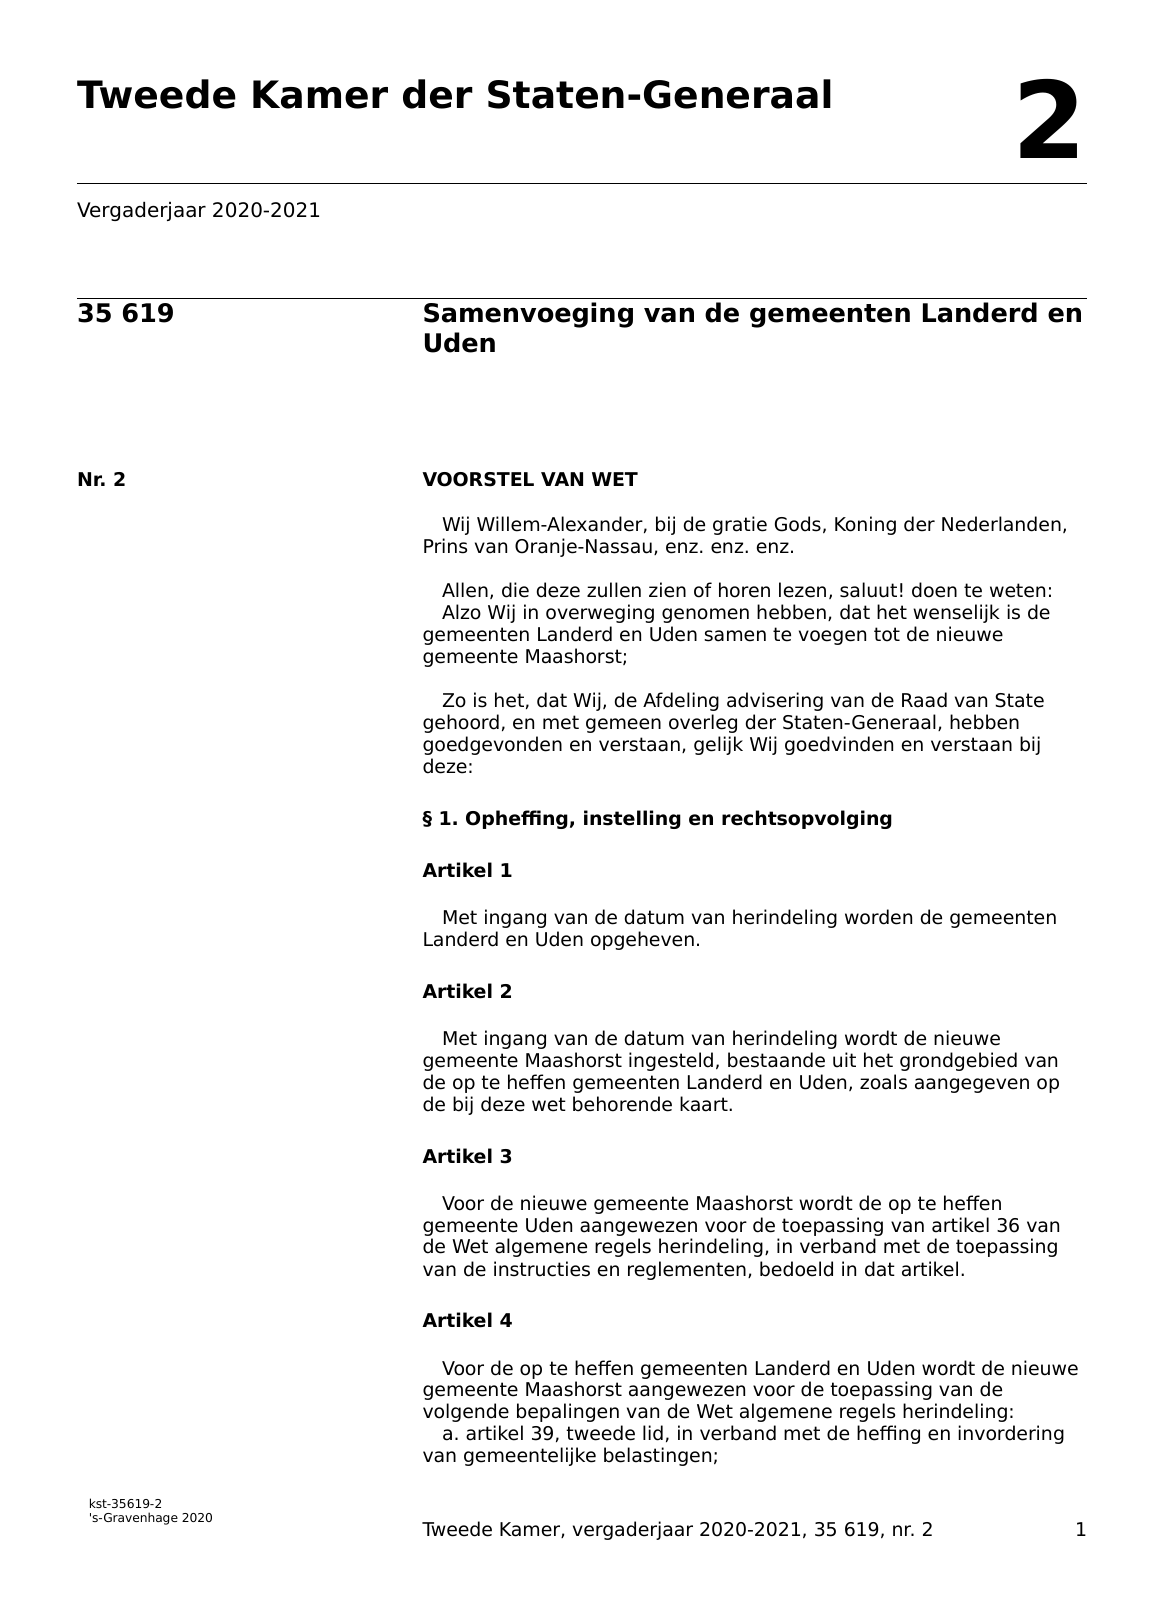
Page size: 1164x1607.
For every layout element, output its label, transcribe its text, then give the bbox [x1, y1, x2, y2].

text 's-Gravenhage 2020 [88, 1511, 323, 1525]
table_header 2 [886, 59, 1087, 183]
subtitle § 1. Opheffing, instelling en rechtsopvolging [422, 808, 1087, 830]
text Alzo Wij in overweging genomen hebben, dat het wenselijk is de gemeenten Landerd en Uden samen te voegen tot de nieuwe gemeente Maashorst; [422, 602, 1087, 668]
subtitle Artikel 1 [422, 860, 1087, 882]
text Voor de op te heffen gemeenten Landerd en Uden wordt de nieuwe gemeente Maashorst aangewezen voor de toepassing van de volgende bepalingen van de Wet algemene regels herindeling: [422, 1357, 1087, 1423]
table_header Tweede Kamer der Staten-Generaal [77, 59, 886, 183]
text kst-35619-2 [88, 1497, 323, 1511]
subtitle Nr. 2 VOORSTEL VAN WET [77, 469, 1087, 491]
text Zo is het, dat Wij, de Afdeling advisering van de Raad van State gehoord, en met gemeen overleg der Staten-Generaal, hebben goedgevonden en verstaan, gelijk Wij goedvinden en verstaan bij deze: [422, 690, 1087, 778]
table_cell Vergaderjaar 2020-2021 [77, 184, 1087, 298]
subtitle Artikel 4 [422, 1310, 1087, 1332]
text Allen, die deze zullen zien of horen lezen, saluut! doen te weten: [422, 580, 1087, 602]
text Met ingang van de datum van herindeling wordt de nieuwe gemeente Maashorst ingesteld, bestaande uit het grondgebied van de op te heffen gemeenten Landerd en Uden, zoals aangegeven op de bij deze wet behorende kaart. [422, 1028, 1087, 1116]
text a. artikel 39, tweede lid, in verband met de heffing en invordering van gemeentelijke belastingen; [422, 1423, 1087, 1467]
subtitle Artikel 2 [422, 981, 1087, 1003]
text Met ingang van de datum van herindeling worden de gemeenten Landerd en Uden opgeheven. [422, 907, 1087, 951]
text Wij Willem-Alexander, bij de gratie Gods, Koning der Nederlanden, Prins van Oranje-Nassau, enz. enz. enz. [422, 513, 1087, 557]
subtitle Artikel 3 [422, 1146, 1087, 1167]
text Voor de nieuwe gemeente Maashorst wordt de op te heffen gemeente Uden aangewezen voor de toepassing van artikel 36 van de Wet algemene regels herindeling, in verband met de toepassing van de instructies en reglementen, bedoeld in dat artikel. [422, 1192, 1087, 1280]
subtitle 35 619 Samenvoeging van de gemeenten Landerd en Uden [77, 299, 1087, 358]
